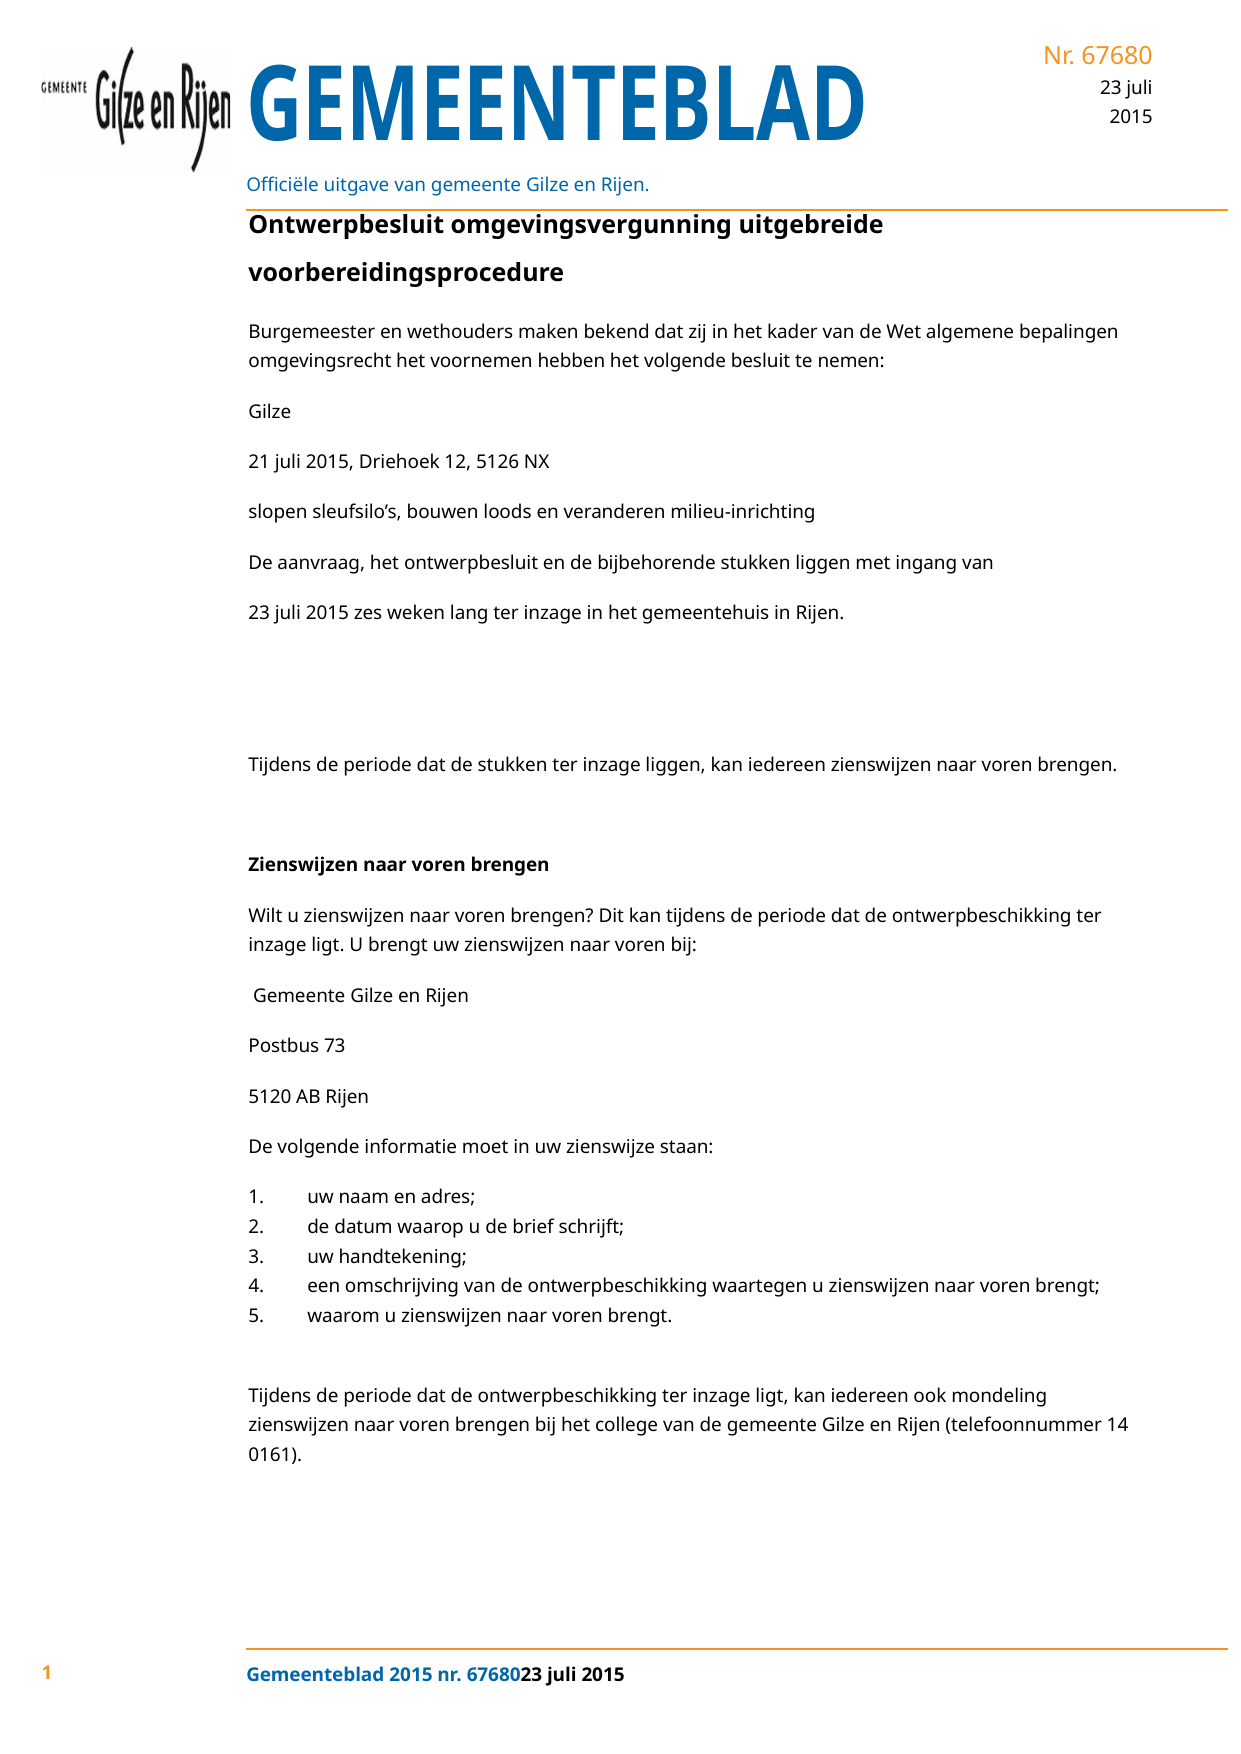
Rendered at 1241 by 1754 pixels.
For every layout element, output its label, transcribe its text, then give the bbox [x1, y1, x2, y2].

picture [41, 47, 231, 172]
text Burgemeester en wethouders maken bekend dat zij in het kader van de Wet algemene bepalingen omgevingsrecht het voornemen hebben het volgende besluit te nemen: [248, 318, 1152, 373]
text 21 juli 2015, Driehoek 12, 5126 NX [248, 448, 1152, 474]
list de datum waarop u de brief schrijft; [248, 1213, 1152, 1239]
text 5120 AB Rijen [248, 1083, 1152, 1109]
text slopen sleufsilo’s, bouwen loods en veranderen milieu-inrichting [248, 499, 1152, 524]
list uw handtekening; [248, 1243, 1152, 1269]
text Postbus 73 [248, 1032, 1152, 1058]
text De aanvraag, het ontwerpbesluit en de bijbehorende stukken liggen met ingang van [248, 549, 1152, 575]
text 23 juli 2015 zes weken lang ter inzage in het gemeentehuis in Rijen. [248, 599, 1152, 625]
list een omschrijving van de ontwerpbeschikking waartegen u zienswijzen naar voren brengt; [248, 1272, 1152, 1298]
list waarom u zienswijzen naar voren brengt. [248, 1302, 1152, 1328]
text Tijdens de periode dat de ontwerpbeschikking ter inzage ligt, kan iedereen ook mondeling zienswijzen naar voren brengen bij het college van de gemeente Gilze en Rijen (telefoonnummer 14 0161). [248, 1382, 1152, 1467]
text Wilt u zienswijzen naar voren brengen? Dit kan tijdens de periode dat de ontwerpbeschikking ter inzage ligt. U brengt uw zienswijzen naar voren bij: [248, 902, 1152, 957]
text Ontwerpbesluit omgevingsvergunning uitgebreide voorbereidingsprocedure [248, 211, 1152, 288]
text Zienswijzen naar voren brengen [248, 852, 1152, 877]
list uw naam en adres; [248, 1184, 1152, 1209]
text De volgende informatie moet in uw zienswijze staan: [248, 1133, 1152, 1159]
text Tijdens de periode dat de stukken ter inzage liggen, kan iedereen zienswijzen naar voren brengen. [248, 751, 1152, 777]
text Gilze [248, 398, 1152, 424]
text Gemeente Gilze en Rijen [248, 982, 1152, 1008]
